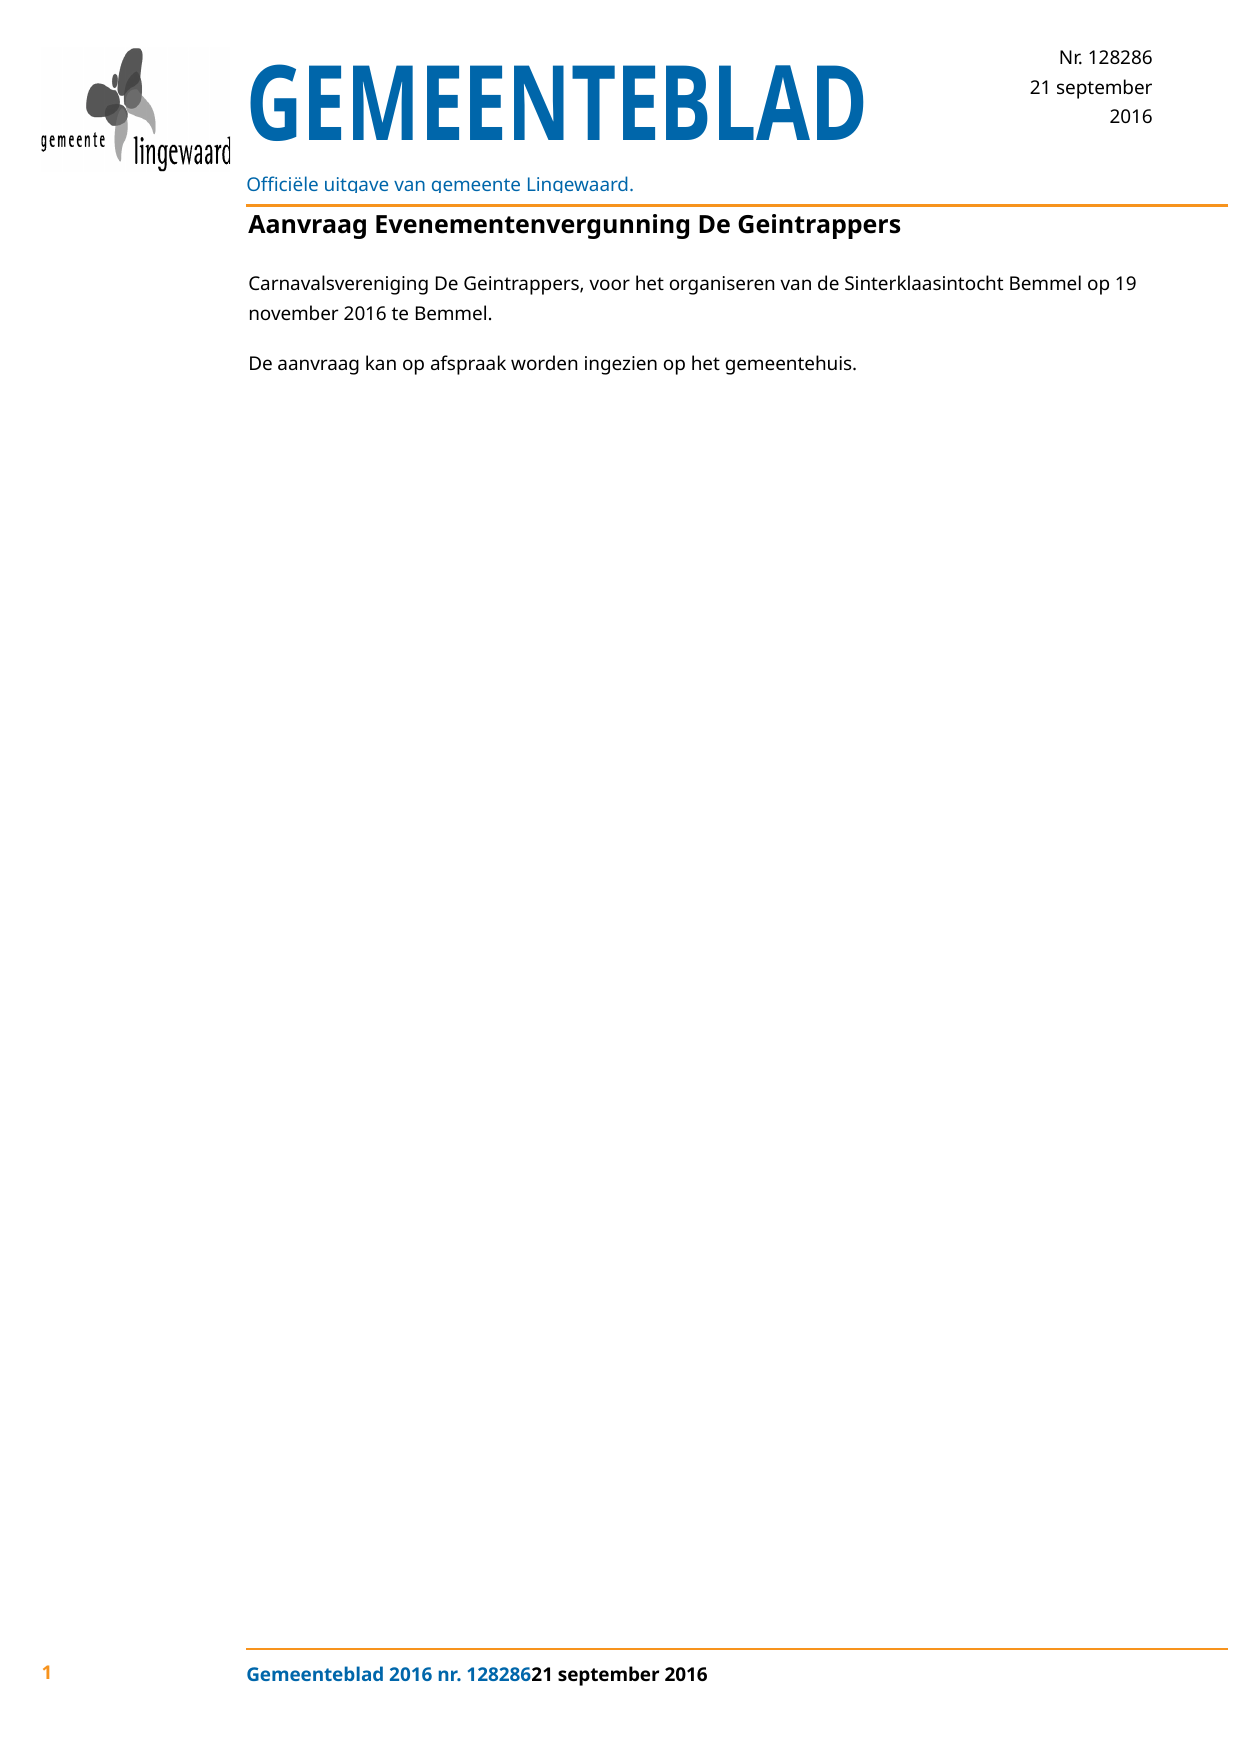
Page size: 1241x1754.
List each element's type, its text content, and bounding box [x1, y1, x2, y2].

text Aanvraag Evenementenvergunning De Geintrappers [248, 207, 1152, 241]
text Carnavalsvereniging De Geintrappers, voor het organiseren van de Sinterklaasintocht Bemmel op 19 november 2016 te Bemmel. [248, 270, 1152, 326]
text De aanvraag kan op afspraak worden ingezien op het gemeentehuis. [248, 350, 1152, 376]
picture [41, 47, 231, 172]
